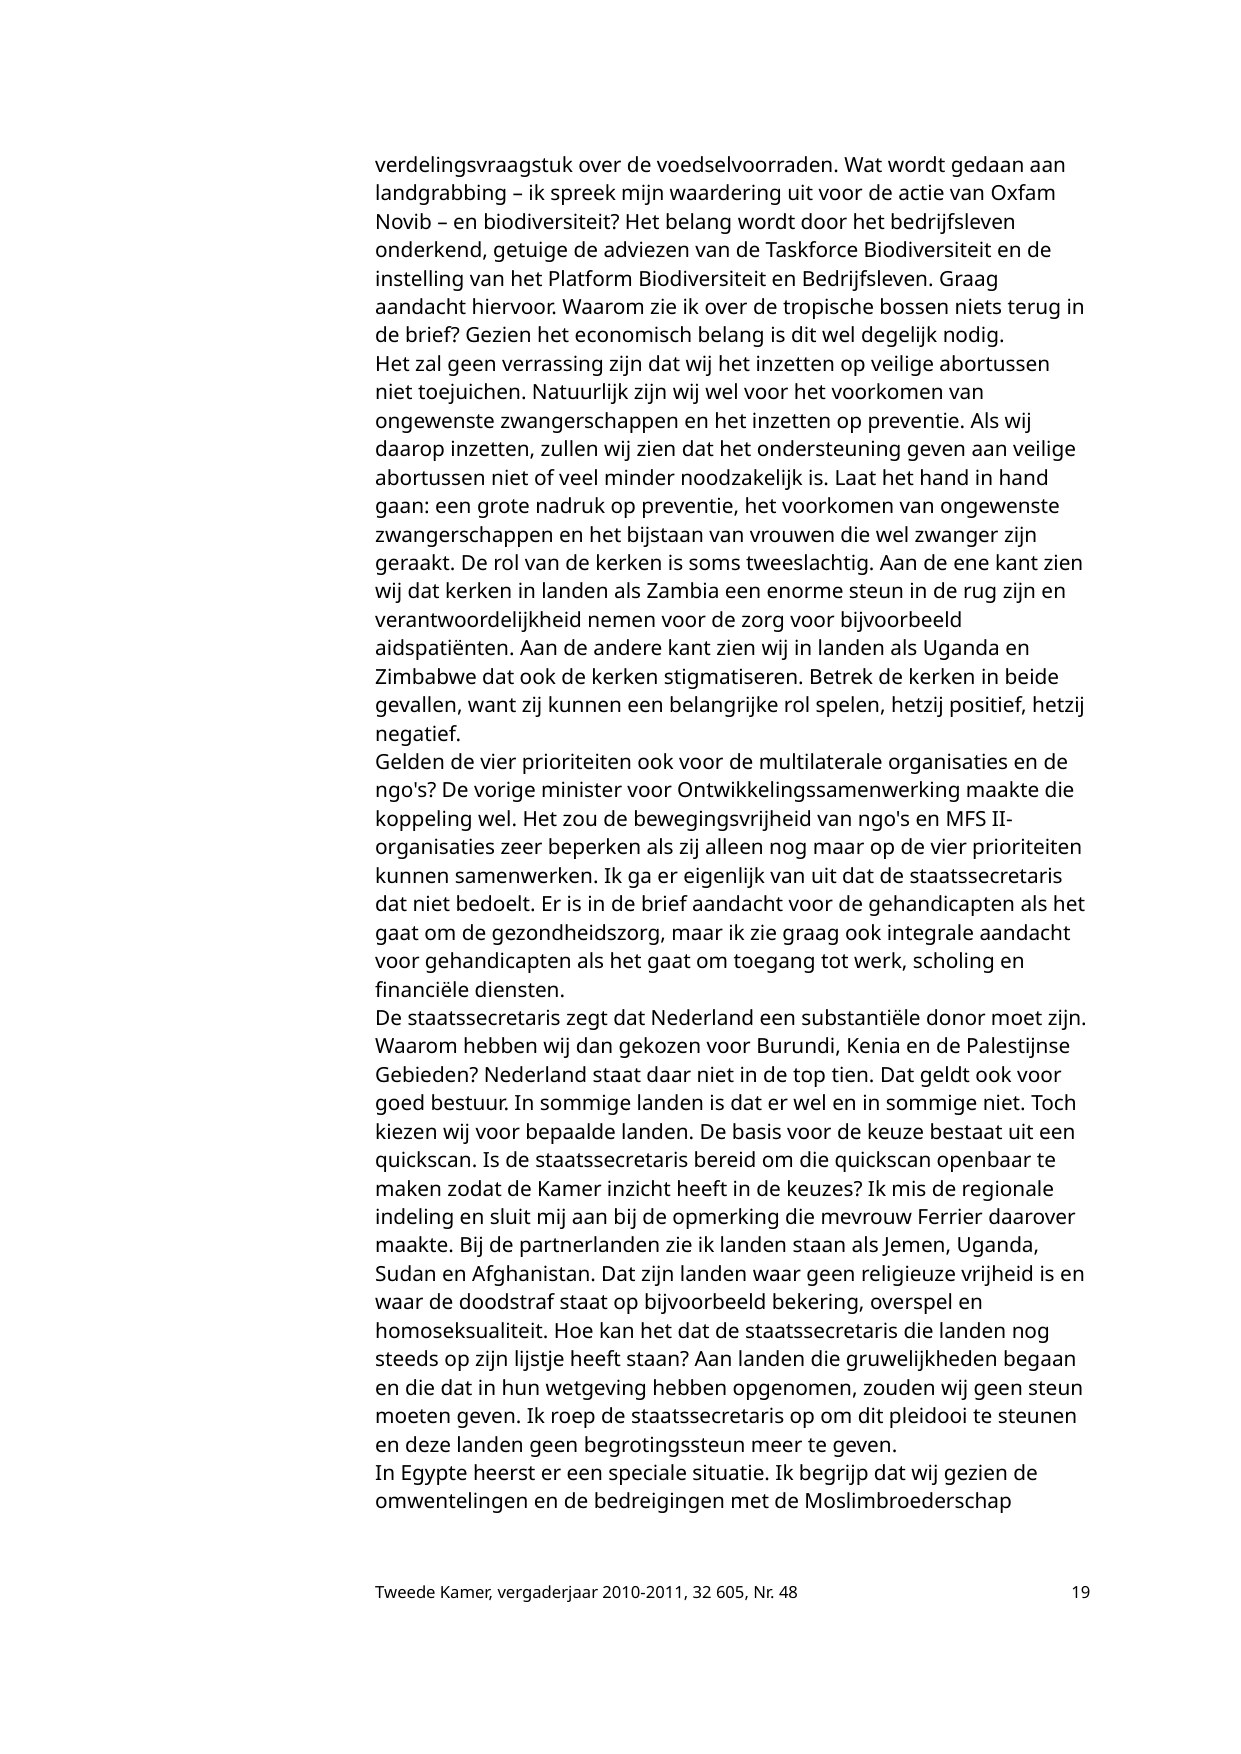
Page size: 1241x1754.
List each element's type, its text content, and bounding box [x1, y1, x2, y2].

text Het zal geen verrassing zijn dat wij het inzetten op veilige abortussen niet toejuichen. Natuurlijk zijn wij wel voor het voorkomen van ongewenste zwangerschappen en het inzetten op preventie. Als wij daarop inzetten, zullen wij zien dat het ondersteuning geven aan veilige abortussen niet of veel minder noodzakelijk is. Laat het hand in hand gaan: een grote nadruk op preventie, het voorkomen van ongewenste zwangerschappen en het bijstaan van vrouwen die wel zwanger zijn geraakt. De rol van de kerken is soms tweeslachtig. Aan de ene kant zien wij dat kerken in landen als Zambia een enorme steun in de rug zijn en verantwoordelijkheid nemen voor de zorg voor bijvoorbeeld aidspatiënten. Aan de andere kant zien wij in landen als Uganda en Zimbabwe dat ook de kerken stigmatiseren. Betrek de kerken in beide gevallen, want zij kunnen een belangrijke rol spelen, hetzij positief, hetzij negatief. [375, 349, 1090, 747]
text Gelden de vier prioriteiten ook voor de multilaterale organisaties en de ngo's? De vorige minister voor Ontwikkelingssamenwerking maakte die koppeling wel. Het zou de bewegingsvrijheid van ngo's en MFS II-organisaties zeer beperken als zij alleen nog maar op de vier prioriteiten kunnen samenwerken. Ik ga er eigenlijk van uit dat de staatssecretaris dat niet bedoelt. Er is in de brief aandacht voor de gehandicapten als het gaat om de gezondheidszorg, maar ik zie graag ook integrale aandacht voor gehandicapten als het gaat om toegang tot werk, scholing en financiële diensten. [375, 747, 1090, 1003]
text In Egypte heerst er een speciale situatie. Ik begrijp dat wij gezien de omwentelingen en de bedreigingen met de Moslimbroederschap [375, 1458, 1090, 1515]
text De staatssecretaris zegt dat Nederland een substantiële donor moet zijn. Waarom hebben wij dan gekozen voor Burundi, Kenia en de Palestijnse Gebieden? Nederland staat daar niet in de top tien. Dat geldt ook voor goed bestuur. In sommige landen is dat er wel en in sommige niet. Toch kiezen wij voor bepaalde landen. De basis voor de keuze bestaat uit een quickscan. Is de staatssecretaris bereid om die quickscan openbaar te maken zodat de Kamer inzicht heeft in de keuzes? Ik mis de regionale indeling en sluit mij aan bij de opmerking die mevrouw Ferrier daarover maakte. Bij de partnerlanden zie ik landen staan als Jemen, Uganda, Sudan en Afghanistan. Dat zijn landen waar geen religieuze vrijheid is en waar de doodstraf staat op bijvoorbeeld bekering, overspel en homoseksualiteit. Hoe kan het dat de staatssecretaris die landen nog steeds op zijn lijstje heeft staan? Aan landen die gruwelijkheden begaan en die dat in hun wetgeving hebben opgenomen, zouden wij geen steun moeten geven. Ik roep de staatssecretaris op om dit pleidooi te steunen en deze landen geen begrotingssteun meer te geven. [375, 1003, 1090, 1458]
text verdelingsvraagstuk over de voedselvoorraden. Wat wordt gedaan aan landgrabbing – ik spreek mijn waardering uit voor de actie van Oxfam Novib – en biodiversiteit? Het belang wordt door het bedrijfsleven onderkend, getuige de adviezen van de Taskforce Biodiversiteit en de instelling van het Platform Biodiversiteit en Bedrijfsleven. Graag aandacht hiervoor. Waarom zie ik over de tropische bossen niets terug in de brief? Gezien het economisch belang is dit wel degelijk nodig. [375, 150, 1090, 349]
